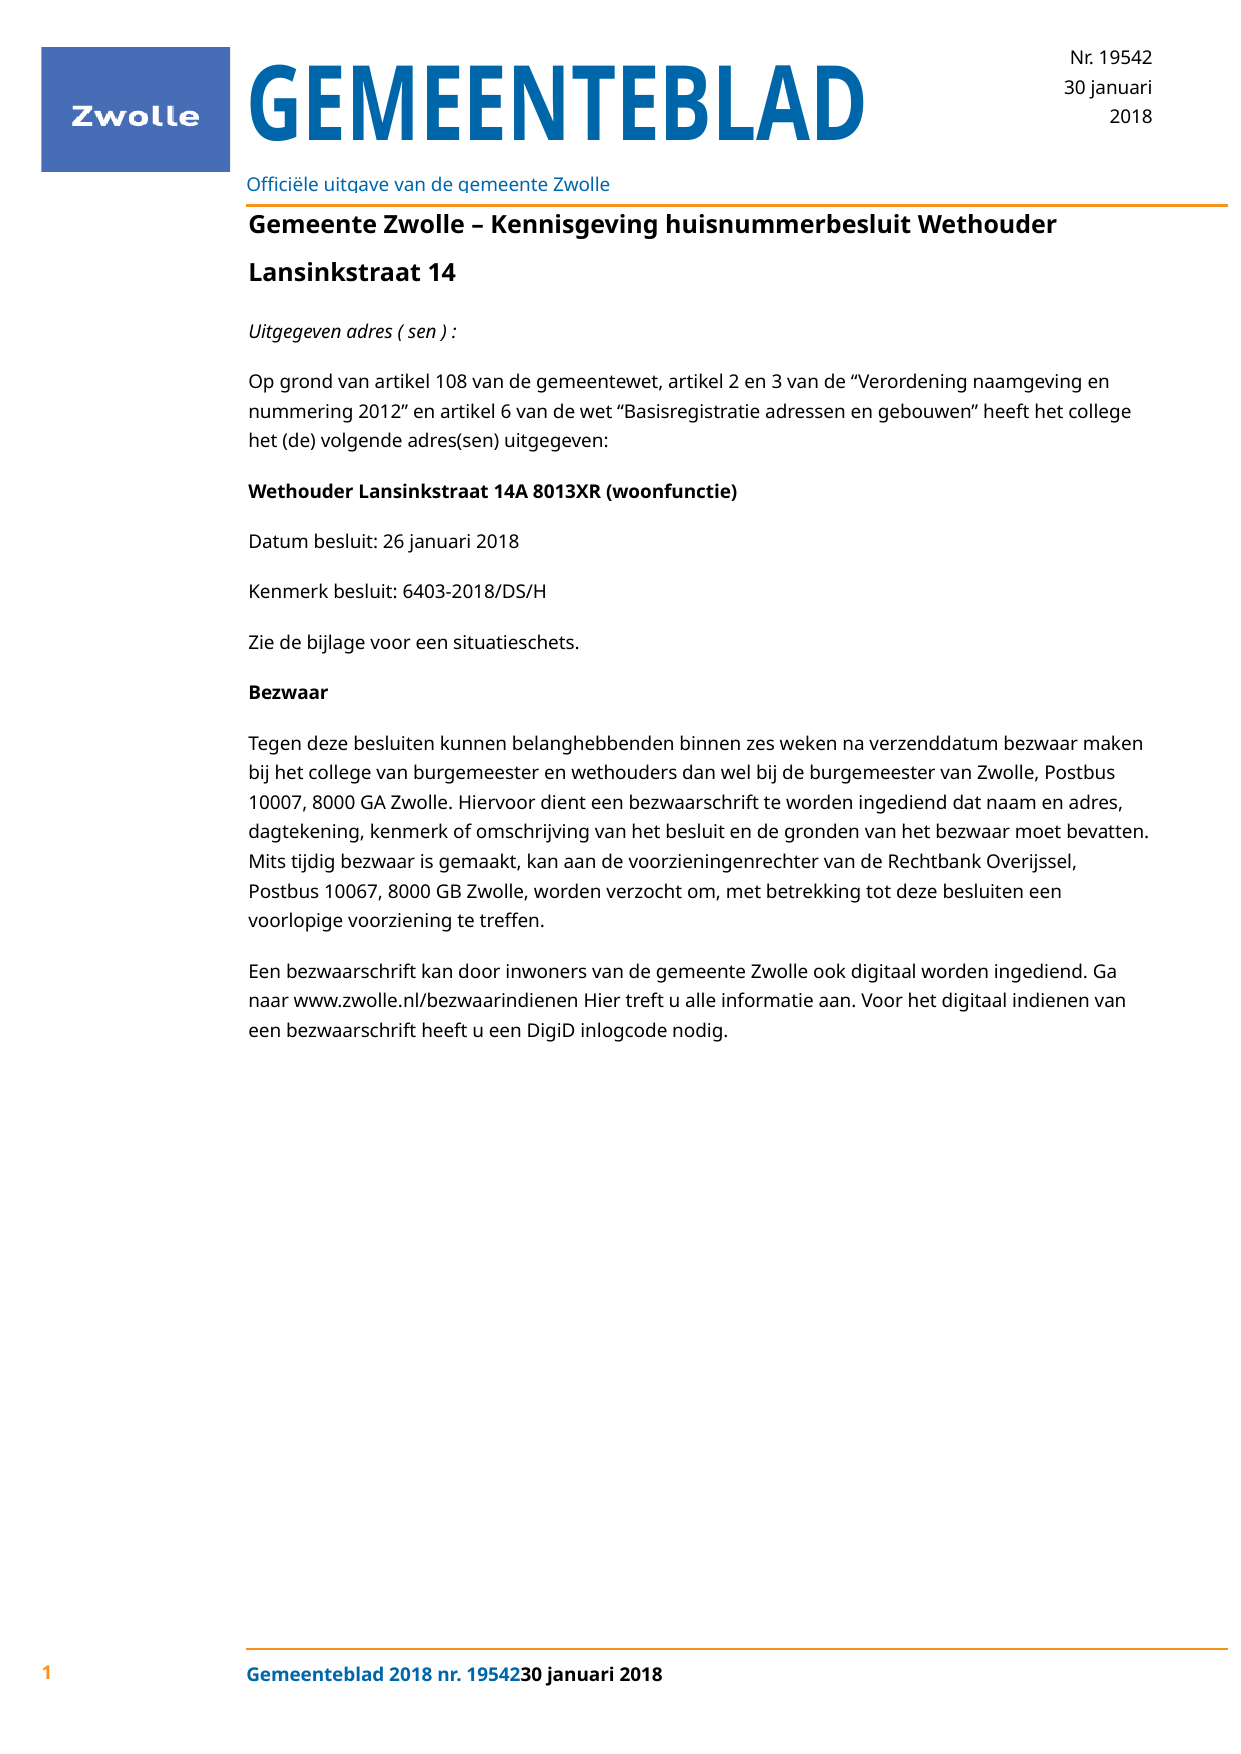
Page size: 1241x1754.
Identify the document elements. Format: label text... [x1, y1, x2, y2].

text Datum besluit: 26 januari 2018 [248, 528, 1152, 554]
text Uitgegeven adres ( sen ) : [248, 318, 1152, 344]
text Een bezwaarschrift kan door inwoners van de gemeente Zwolle ook digitaal worden ingediend. Ga naar www.zwolle.nl/bezwaarindienen Hier treft u alle informatie aan. Voor het digitaal indienen van een bezwaarschrift heeft u een DigiD inlogcode nodig. [248, 958, 1152, 1043]
text Bezwaar [248, 679, 1152, 705]
text Tegen deze besluiten kunnen belanghebbenden binnen zes weken na verzenddatum bezwaar maken bij het college van burgemeester en wethouders dan wel bij de burgemeester van Zwolle, Postbus 10007, 8000 GA Zwolle. Hiervoor dient een bezwaarschrift te worden ingediend dat naam en adres, dagtekening, kenmerk of omschrijving van het besluit en de gronden van het bezwaar moet bevatten. Mits tijdig bezwaar is gemaakt, kan aan de voorzieningenrechter van de Rechtbank Overijssel, Postbus 10067, 8000 GB Zwolle, worden verzocht om, met betrekking tot deze besluiten een voorlopige voorziening te treffen. [248, 730, 1152, 933]
text Wethouder Lansinkstraat 14A 8013XR (woonfunctie) [248, 478, 1152, 504]
text Zie de bijlage voor een situatieschets. [248, 629, 1152, 655]
text Kenmerk besluit: 6403-2018/DS/H [248, 579, 1152, 604]
text Op grond van artikel 108 van de gemeentewet, artikel 2 en 3 van de “Verordening naamgeving en nummering 2012” en artikel 6 van de wet “Basisregistratie adressen en gebouwen” heeft het college het (de) volgende adres(sen) uitgegeven: [248, 368, 1152, 453]
picture [41, 47, 231, 172]
text Gemeente Zwolle – Kennisgeving huisnummerbesluit Wethouder Lansinkstraat 14 [248, 207, 1152, 288]
